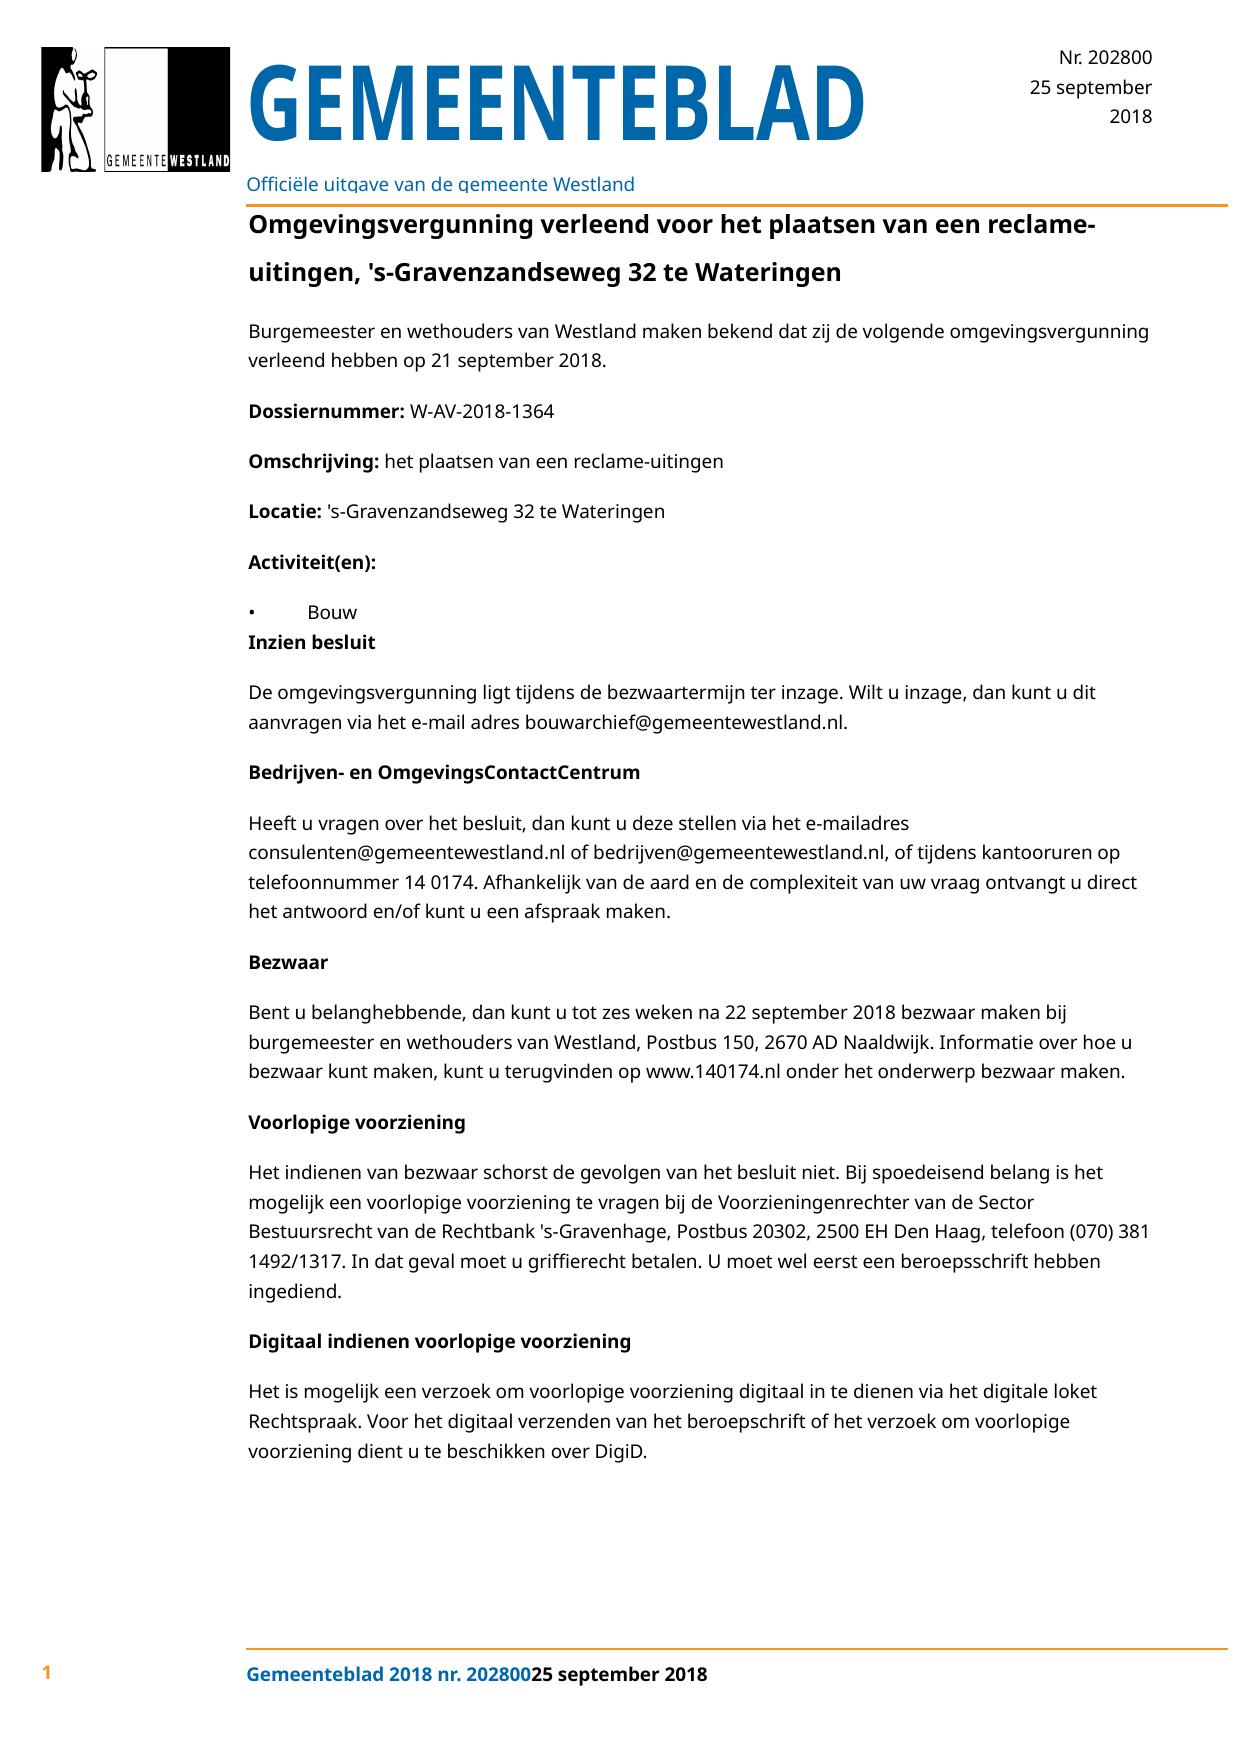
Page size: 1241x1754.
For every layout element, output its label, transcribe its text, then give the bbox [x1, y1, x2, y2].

text Burgemeester en wethouders van Westland maken bekend dat zij de volgende omgevingsvergunning verleend hebben op 21 september 2018. [248, 318, 1152, 373]
text Het is mogelijk een verzoek om voorlopige voorziening digitaal in te dienen via het digitale loket Rechtspraak. Voor het digitaal verzenden van het beroepschrift of het verzoek om voorlopige voorziening dient u te beschikken over DigiD. [248, 1379, 1152, 1464]
picture [41, 47, 231, 172]
text Het indienen van bezwaar schorst de gevolgen van het besluit niet. Bij spoedeisend belang is het mogelijk een voorlopige voorziening te vragen bij de Voorzieningenrechter van de Sector Bestuursrecht van de Rechtbank 's-Gravenhage, Postbus 20302, 2500 EH Den Haag, telefoon (070) 381 1492/1317. In dat geval moet u griffierecht betalen. U moet wel eerst een beroepsschrift hebben ingediend. [248, 1159, 1152, 1304]
text Activiteit(en): [248, 549, 1152, 575]
text Voorlopige voorziening [248, 1109, 1152, 1135]
list Bouw [248, 599, 1152, 625]
text Inzien besluit [248, 629, 1152, 655]
text Locatie: 's-Gravenzandseweg 32 te Wateringen [248, 499, 1152, 524]
text Dossiernummer: W-AV-2018-1364 [248, 398, 1152, 424]
text Omschrijving: het plaatsen van een reclame-uitingen [248, 448, 1152, 474]
text De omgevingsvergunning ligt tijdens de bezwaartermijn ter inzage. Wilt u inzage, dan kunt u dit aanvragen via het e-mail adres bouwarchief@gemeentewestland.nl. [248, 679, 1152, 735]
text Omgevingsvergunning verleend voor het plaatsen van een reclame-uitingen, 's-Gravenzandseweg 32 te Wateringen [248, 207, 1152, 288]
text Heeft u vragen over het besluit, dan kunt u deze stellen via het e-mailadres consulenten@gemeentewestland.nl of bedrijven@gemeentewestland.nl, of tijdens kantooruren op telefoonnummer 14 0174. Afhankelijk van de aard en de complexiteit van uw vraag ontvangt u direct het antwoord en/of kunt u een afspraak maken. [248, 810, 1152, 924]
text Digitaal indienen voorlopige voorziening [248, 1328, 1152, 1354]
text Bent u belanghebbende, dan kunt u tot zes weken na 22 september 2018 bezwaar maken bij burgemeester en wethouders van Westland, Postbus 150, 2670 AD Naaldwijk. Informatie over hoe u bezwaar kunt maken, kunt u terugvinden op www.140174.nl onder het onderwerp bezwaar maken. [248, 999, 1152, 1084]
text Bedrijven- en OmgevingsContactCentrum [248, 759, 1152, 785]
text Bezwaar [248, 949, 1152, 975]
